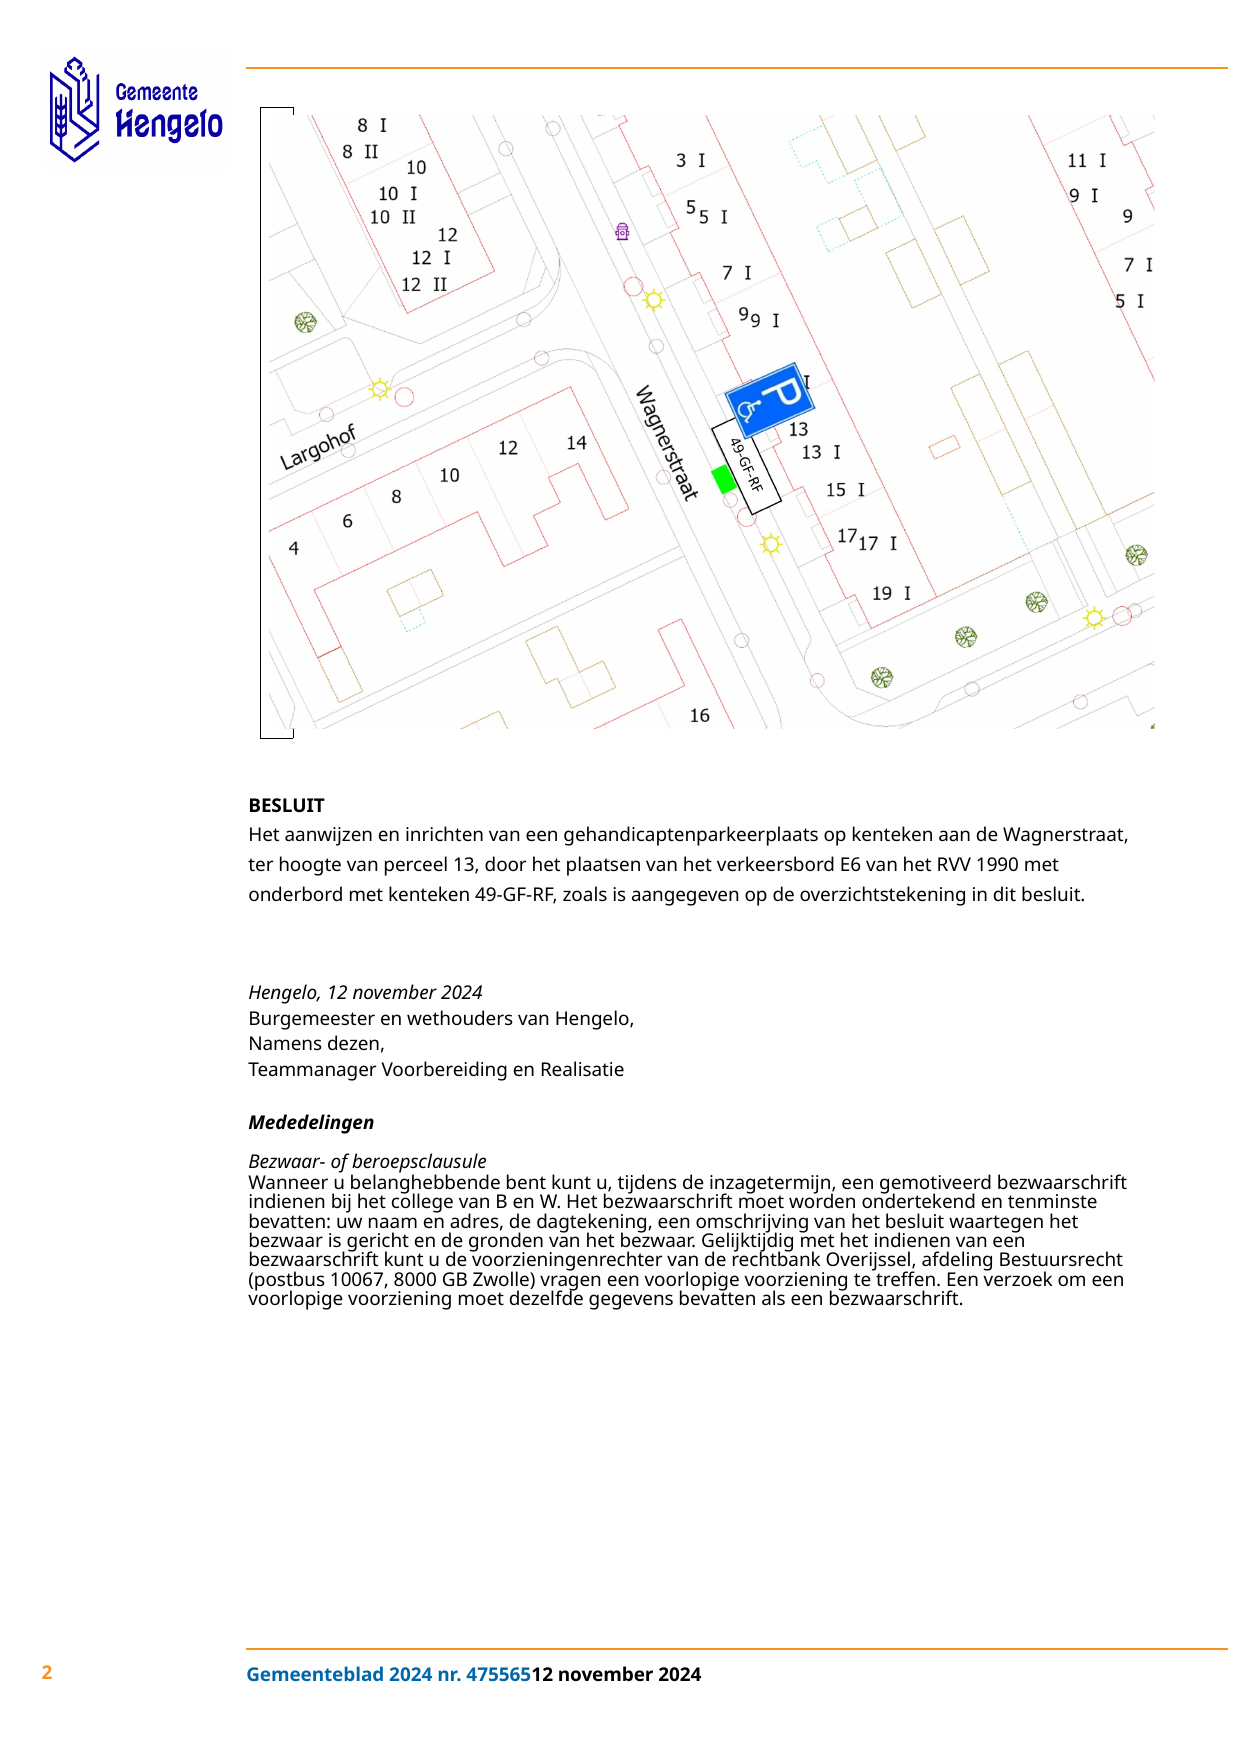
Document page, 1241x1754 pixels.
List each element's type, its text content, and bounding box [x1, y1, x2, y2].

text Teammanager Voorbereiding en Realisatie [248, 1056, 1152, 1082]
text Namens dezen, [248, 1031, 1152, 1056]
picture [268, 115, 1155, 729]
text Burgemeester en wethouders van Hengelo, [248, 1005, 1152, 1031]
text BESLUIT [248, 792, 1152, 818]
text Hengelo, 12 november 2024 [248, 979, 1152, 1005]
text Mededelingen [248, 1109, 1152, 1135]
text Het aanwijzen en inrichten van een gehandicaptenparkeerplaats op kenteken aan de Wagnerstraat, ter hoogte van perceel 13, door het plaatsen van het verkeersbord E6 van het RVV 1990 met onderbord met kenteken 49-GF-RF, zoals is aangegeven op de overzichtstekening in dit besluit. [248, 822, 1152, 907]
picture [41, 47, 231, 172]
text Bezwaar- of beroepsclausule [248, 1148, 1152, 1174]
text Wanneer u belanghebbende bent kunt u, tijdens de inzagetermijn, een gemotiveerd bezwaarschrift indienen bij het college van B en W. Het bezwaarschrift moet worden ondertekend en tenminste bevatten: uw naam en adres, de dagtekening, een omschrijving van het besluit waartegen het bezwaar is gericht en de gronden van het bezwaar. Gelijktijdig met het indienen van een bezwaarschrift kunt u de voorzieningenrechter van de rechtbank Overijssel, afdeling Bestuursrecht (postbus 10067, 8000 GB Zwolle) vragen een voorlopige voorziening te treffen. Een verzoek om een voorlopige voorziening moet dezelfde gegevens bevatten als een bezwaarschrift. [248, 1174, 1152, 1309]
